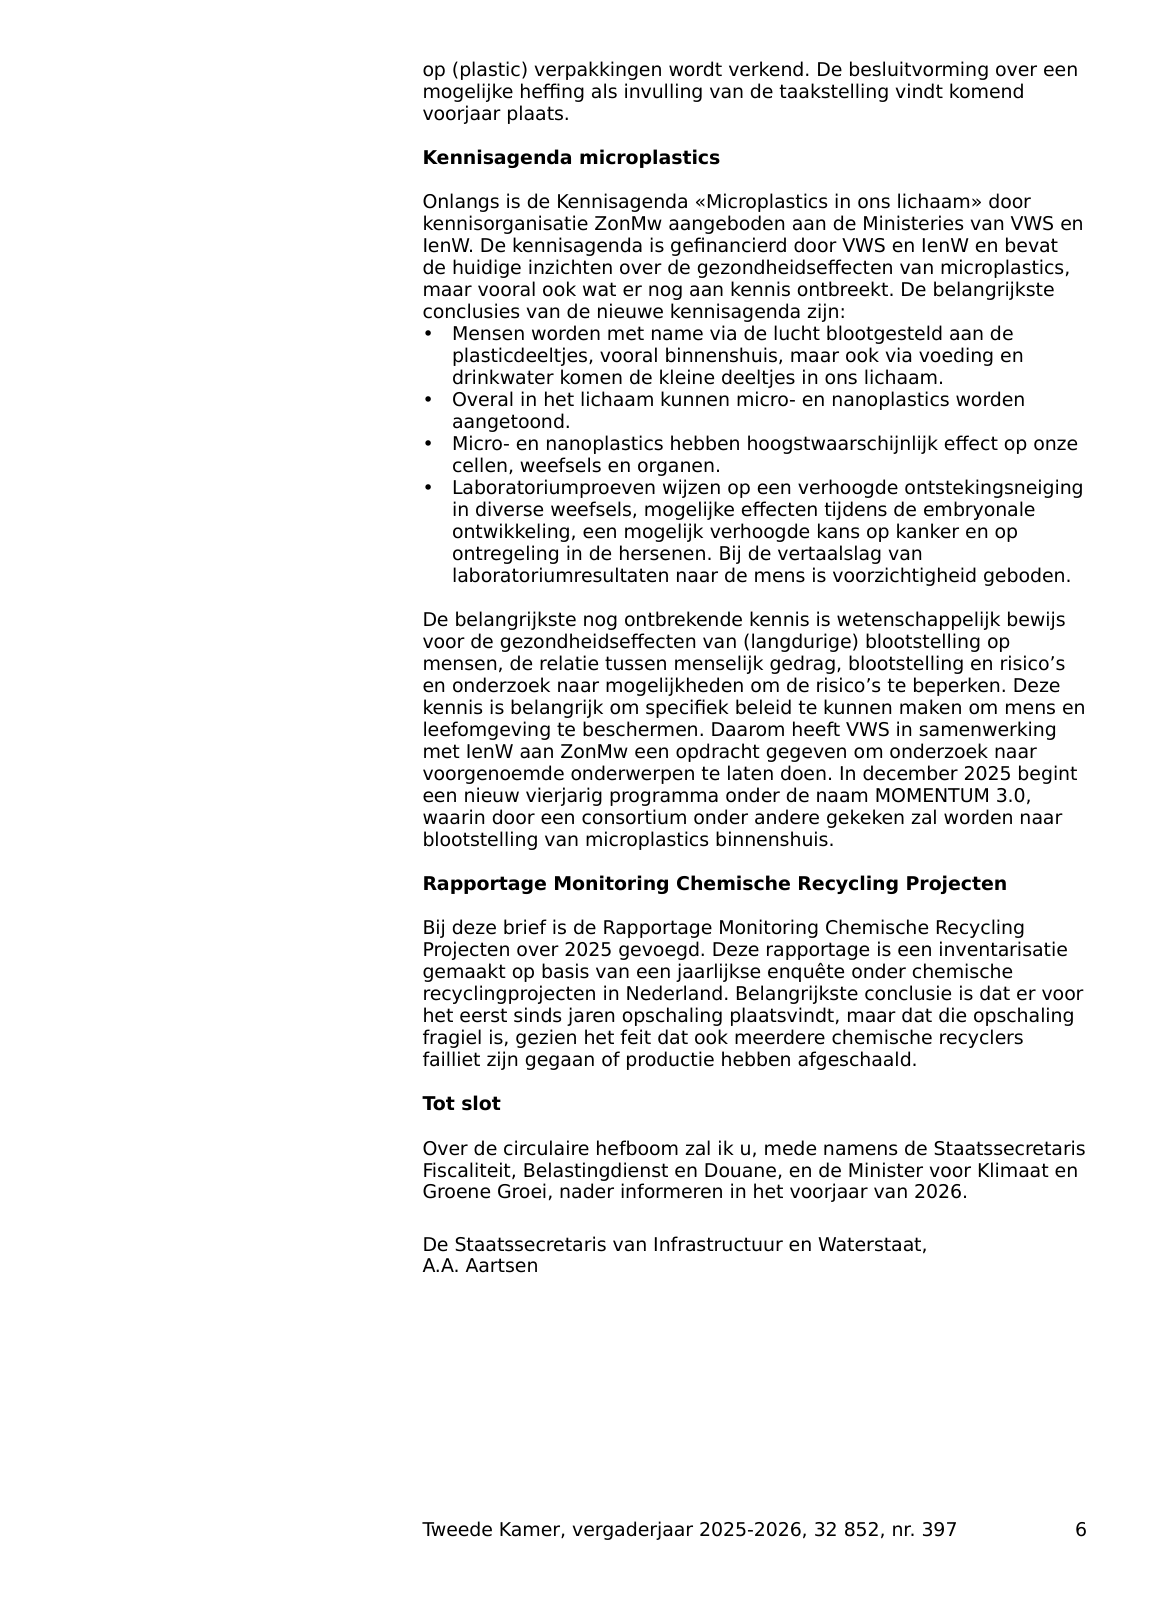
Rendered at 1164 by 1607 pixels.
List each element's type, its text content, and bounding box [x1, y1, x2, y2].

text • Overal in het lichaam kunnen micro- en nanoplastics worden aangetoond. [422, 389, 1087, 433]
text Over de circulaire hefboom zal ik u, mede namens de Staatssecretaris Fiscaliteit, Belastingdienst en Douane, en de Minister voor Klimaat en Groene Groei, nader informeren in het voorjaar van 2026. [422, 1137, 1087, 1203]
text Onlangs is de Kennisagenda «Microplastics in ons lichaam» door kennisorganisatie ZonMw aangeboden aan de Ministeries van VWS en IenW. De kennisagenda is gefinancierd door VWS en IenW en bevat de huidige inzichten over de gezondheidseffecten van microplastics, maar vooral ook wat er nog aan kennis ontbreekt. De belangrijkste conclusies van de nieuwe kennisagenda zijn: [422, 191, 1087, 323]
text op (plastic) verpakkingen wordt verkend. De besluitvorming over een mogelijke heffing als invulling van de taakstelling vindt komend voorjaar plaats. [422, 59, 1087, 125]
text Bij deze brief is de Rapportage Monitoring Chemische Recycling Projecten over 2025 gevoegd. Deze rapportage is een inventarisatie gemaakt op basis van een jaarlijkse enquête onder chemische recyclingprojecten in Nederland. Belangrijkste conclusie is dat er voor het eerst sinds jaren opschaling plaatsvindt, maar dat die opschaling fragiel is, gezien het feit dat ook meerdere chemische recyclers failliet zijn gegaan of productie hebben afgeschaald. [422, 917, 1087, 1071]
subtitle Tot slot [422, 1093, 1087, 1115]
text De belangrijkste nog ontbrekende kennis is wetenschappelijk bewijs voor de gezondheidseffecten van (langdurige) blootstelling op mensen, de relatie tussen menselijk gedrag, blootstelling en risico’s en onderzoek naar mogelijkheden om de risico’s te beperken. Deze kennis is belangrijk om specifiek beleid te kunnen maken om mens en leefomgeving te beschermen. Daarom heeft VWS in samenwerking met IenW aan ZonMw een opdracht gegeven om onderzoek naar voorgenoemde onderwerpen te laten doen. In december 2025 begint een nieuw vierjarig programma onder de naam MOMENTUM 3.0, waarin door een consortium onder andere gekeken zal worden naar blootstelling van microplastics binnenshuis. [422, 609, 1087, 851]
text • Laboratoriumproeven wijzen op een verhoogde ontstekingsneiging in diverse weefsels, mogelijke effecten tijdens de embryonale ontwikkeling, een mogelijk verhoogde kans op kanker en op ontregeling in de hersenen. Bij de vertaalslag van laboratoriumresultaten naar de mens is voorzichtigheid geboden. [422, 477, 1087, 587]
text De Staatssecretaris van Infrastructuur en Waterstaat, A.A. Aartsen [422, 1233, 1087, 1277]
subtitle Rapportage Monitoring Chemische Recycling Projecten [422, 873, 1087, 895]
text • Micro- en nanoplastics hebben hoogstwaarschijnlijk effect op onze cellen, weefsels en organen. [422, 433, 1087, 477]
subtitle Kennisagenda microplastics [422, 147, 1087, 169]
text • Mensen worden met name via de lucht blootgesteld aan de plasticdeeltjes, vooral binnenshuis, maar ook via voeding en drinkwater komen de kleine deeltjes in ons lichaam. [422, 323, 1087, 389]
